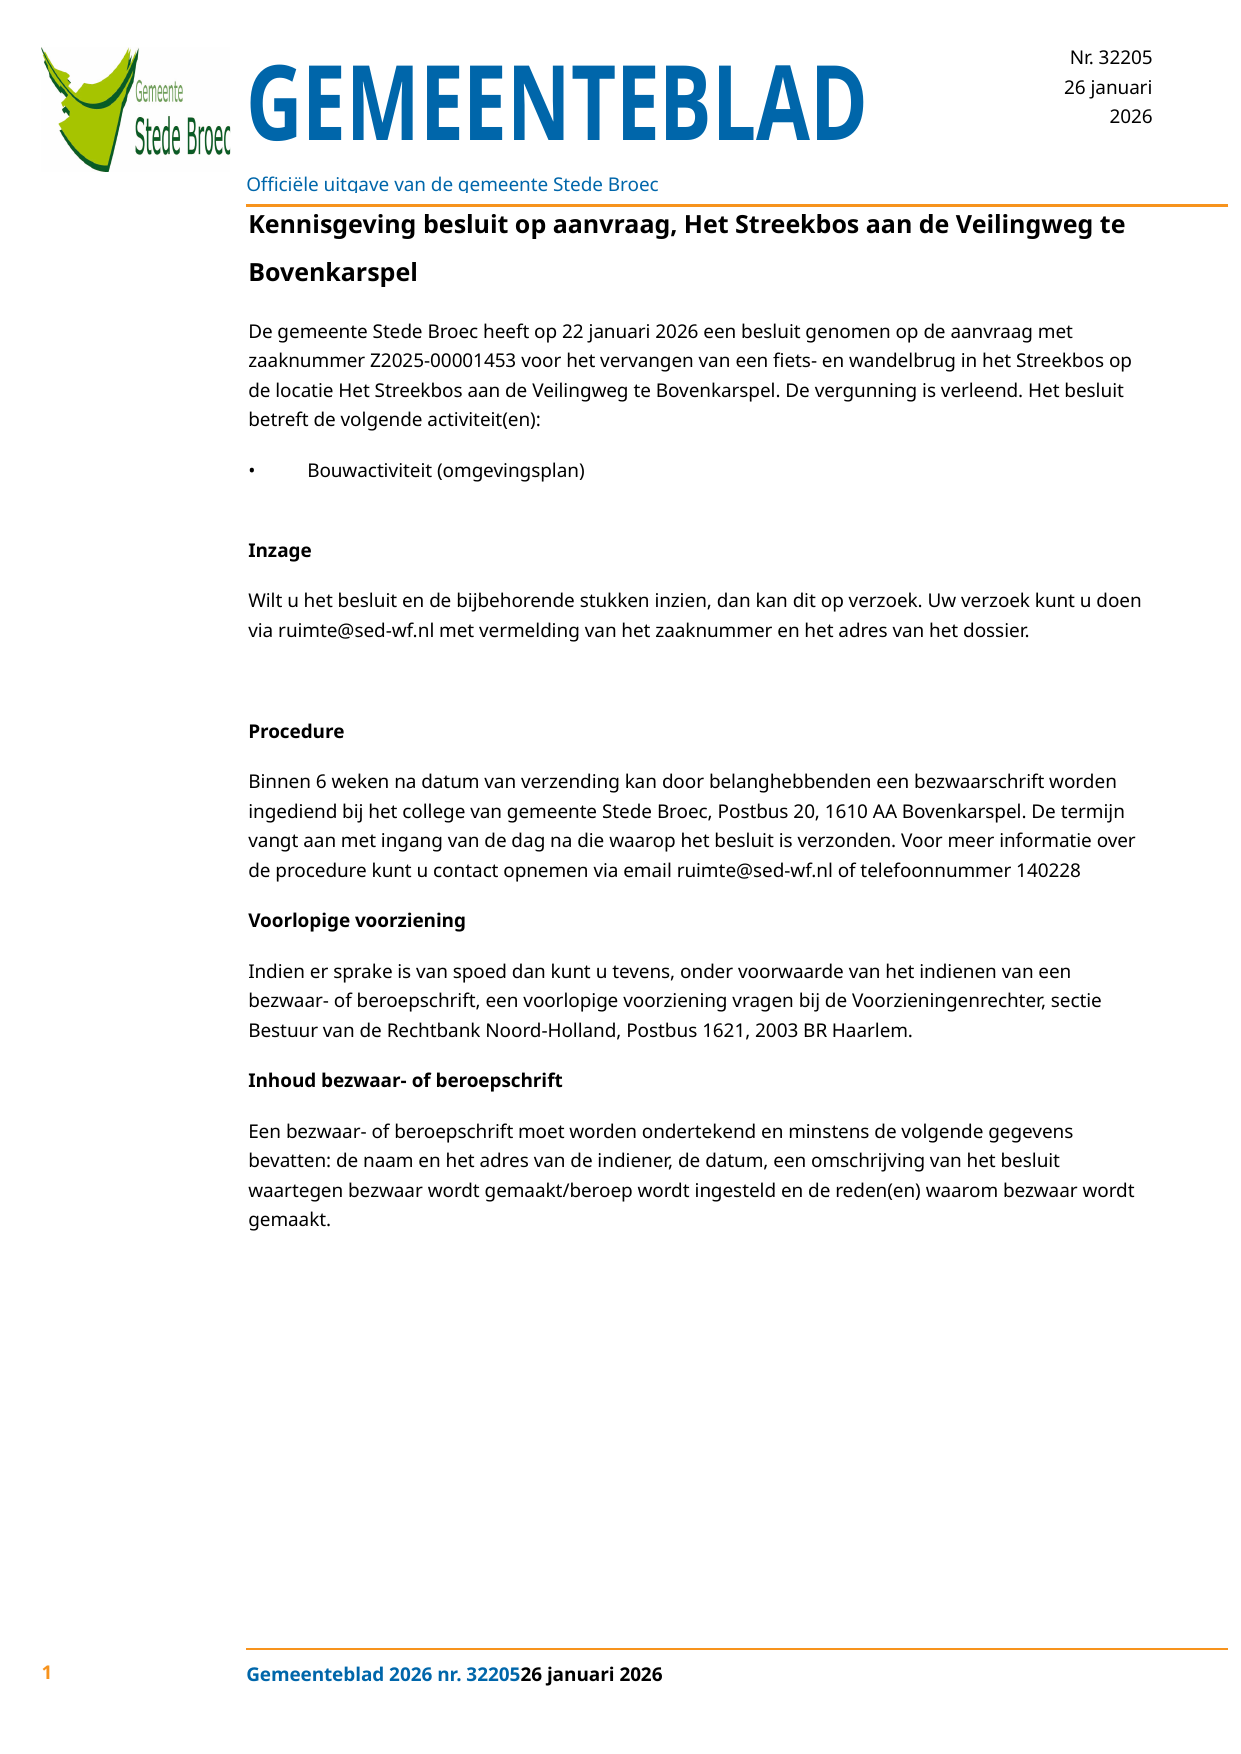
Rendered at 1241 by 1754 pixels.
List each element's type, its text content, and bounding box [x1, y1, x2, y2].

text Kennisgeving besluit op aanvraag, Het Streekbos aan de Veilingweg te Bovenkarspel [248, 207, 1152, 288]
text Wilt u het besluit en de bijbehorende stukken inzien, dan kan dit op verzoek. Uw verzoek kunt u doen via ruimte@sed-wf.nl met vermelding van het zaaknummer en het adres van het dossier. [248, 587, 1152, 643]
text Indien er sprake is van spoed dan kunt u tevens, onder voorwaarde van het indienen van een bezwaar- of beroepschrift, een voorlopige voorziening vragen bij de Voorzieningenrechter, sectie Bestuur van de Rechtbank Noord-Holland, Postbus 1621, 2003 BR Haarlem. [248, 958, 1152, 1043]
text Inhoud bezwaar- of beroepschrift [248, 1067, 1152, 1093]
text De gemeente Stede Broec heeft op 22 januari 2026 een besluit genomen op de aanvraag met zaaknummer Z2025-00001453 voor het vervangen van een fiets- en wandelbrug in het Streekbos op de locatie Het Streekbos aan de Veilingweg te Bovenkarspel. De vergunning is verleend. Het besluit betreft de volgende activiteit(en): [248, 318, 1152, 432]
picture [41, 47, 231, 172]
text Procedure [248, 718, 1152, 744]
list Bouwactiviteit (omgevingsplan) [248, 457, 1152, 483]
text Voorlopige voorziening [248, 907, 1152, 933]
text Inzage [248, 537, 1152, 563]
text Binnen 6 weken na datum van verzending kan door belanghebbenden een bezwaarschrift worden ingediend bij het college van gemeente Stede Broec, Postbus 20, 1610 AA Bovenkarspel. De termijn vangt aan met ingang van de dag na die waarop het besluit is verzonden. Voor meer informatie over de procedure kunt u contact opnemen via email ruimte@sed-wf.nl of telefoonnummer 140228 [248, 768, 1152, 883]
text Een bezwaar- of beroepschrift moet worden ondertekend en minstens de volgende gegevens bevatten: de naam en het adres van de indiener, de datum, een omschrijving van het besluit waartegen bezwaar wordt gemaakt/beroep wordt ingesteld en de reden(en) waarom bezwaar wordt gemaakt. [248, 1118, 1152, 1232]
